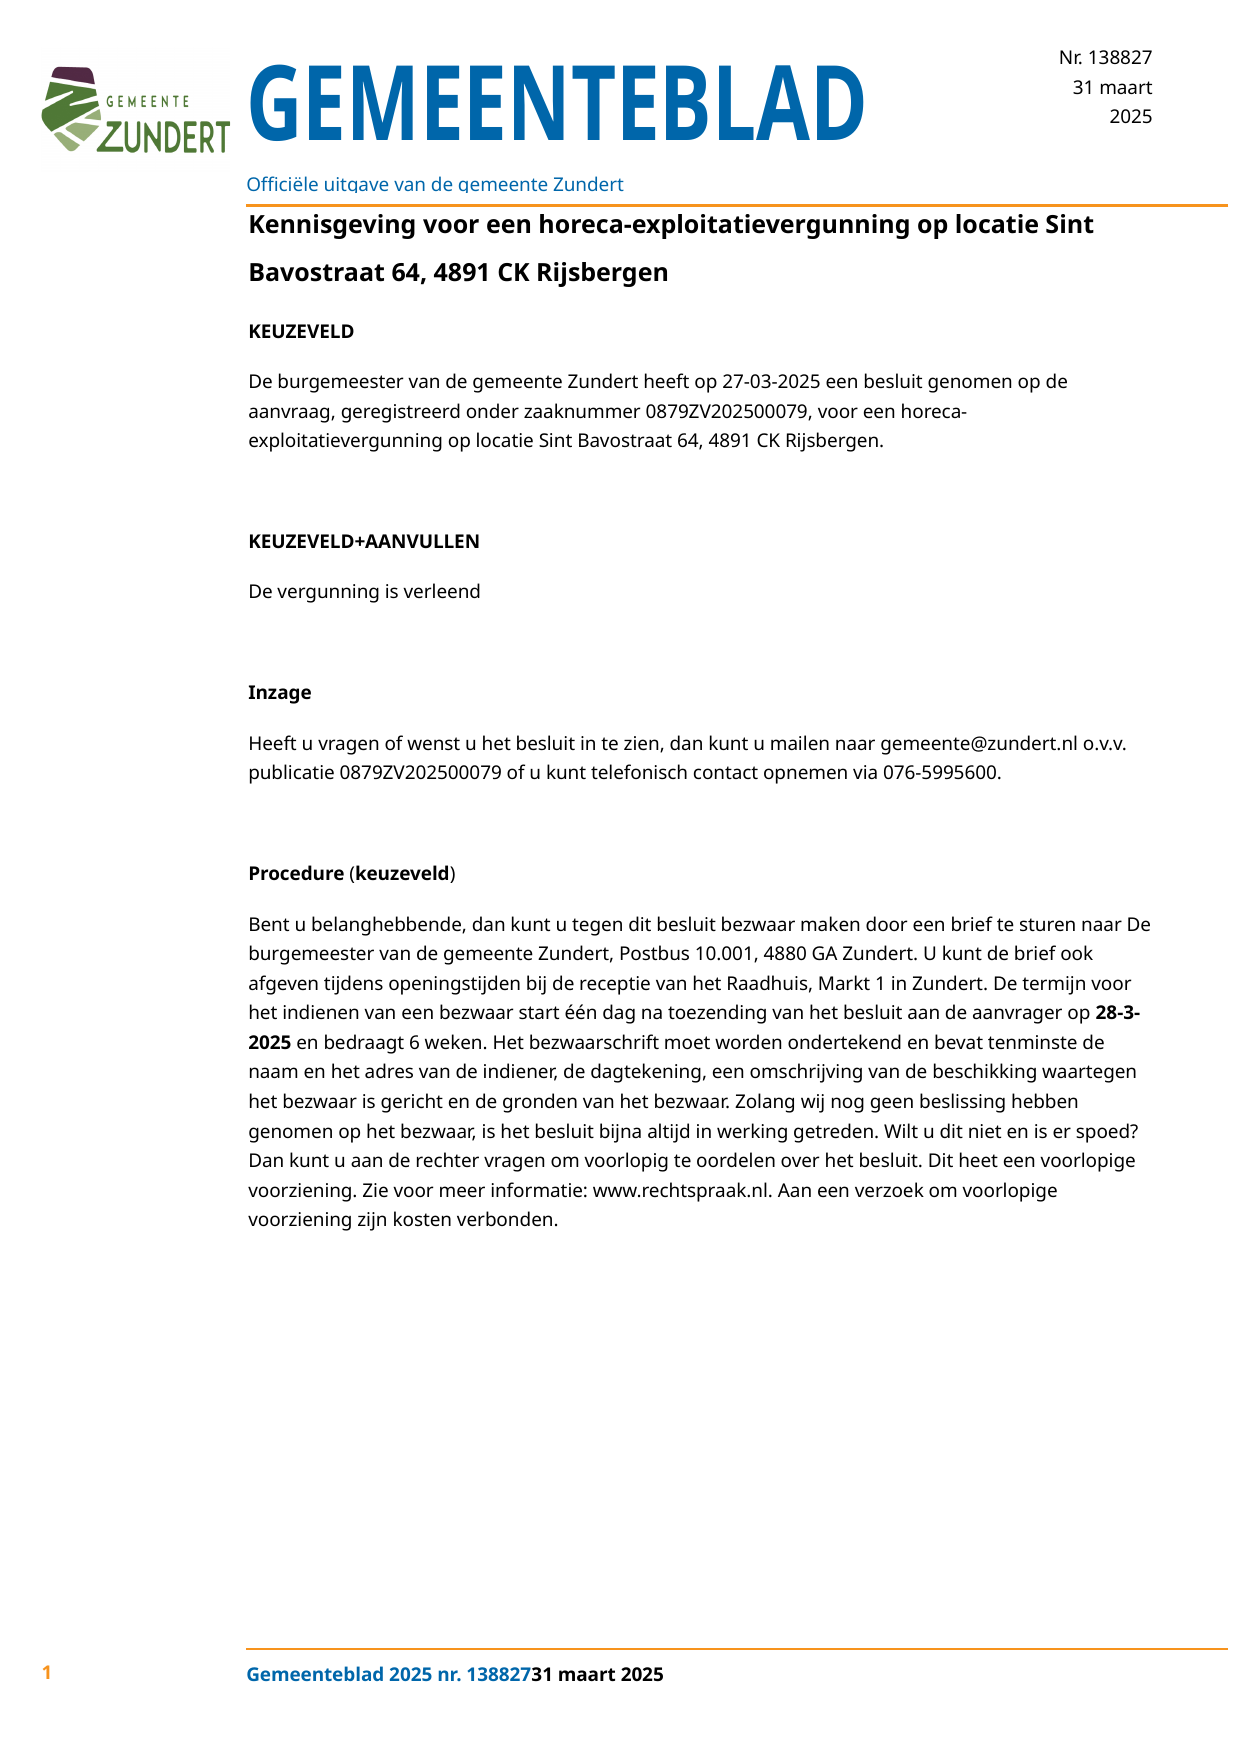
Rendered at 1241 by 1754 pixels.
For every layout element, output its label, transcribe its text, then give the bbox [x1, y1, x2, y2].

text Kennisgeving voor een horeca-exploitatievergunning op locatie Sint Bavostraat 64, 4891 CK Rijsbergen [248, 207, 1152, 288]
text KEUZEVELD+AANVULLEN [248, 528, 1152, 554]
text Inzage [248, 679, 1152, 705]
text De vergunning is verleend [248, 579, 1152, 604]
text De burgemeester van de gemeente Zundert heeft op 27-03-2025 een besluit genomen op de aanvraag, geregistreerd onder zaaknummer 0879ZV202500079, voor een horeca-exploitatievergunning op locatie Sint Bavostraat 64, 4891 CK Rijsbergen. [248, 368, 1152, 453]
text Procedure (keuzeveld) [248, 860, 1152, 886]
text Heeft u vragen of wenst u het besluit in te zien, dan kunt u mailen naar gemeente@zundert.nl o.v.v. publicatie 0879ZV202500079 of u kunt telefonisch contact opnemen via 076-5995600. [248, 730, 1152, 785]
picture [41, 47, 231, 172]
text Bent u belanghebbende, dan kunt u tegen dit besluit bezwaar maken door een brief te sturen naar De burgemeester van de gemeente Zundert, Postbus 10.001, 4880 GA Zundert. U kunt de brief ook afgeven tijdens openingstijden bij de receptie van het Raadhuis, Markt 1 in Zundert. De termijn voor het indienen van een bezwaar start één dag na toezending van het besluit aan de aanvrager op 28-3-2025 en bedraagt 6 weken. Het bezwaarschrift moet worden ondertekend en bevat tenminste de naam en het adres van de indiener, de dagtekening, een omschrijving van de beschikking waartegen het bezwaar is gericht en de gronden van het bezwaar. Zolang wij nog geen beslissing hebben genomen op het bezwaar, is het besluit bijna altijd in werking getreden. Wilt u dit niet en is er spoed? Dan kunt u aan de rechter vragen om voorlopig te oordelen over het besluit. Dit heet een voorlopige voorziening. Zie voor meer informatie: www.rechtspraak.nl. Aan een verzoek om voorlopige voorziening zijn kosten verbonden. [248, 911, 1152, 1232]
text KEUZEVELD [248, 318, 1152, 344]
